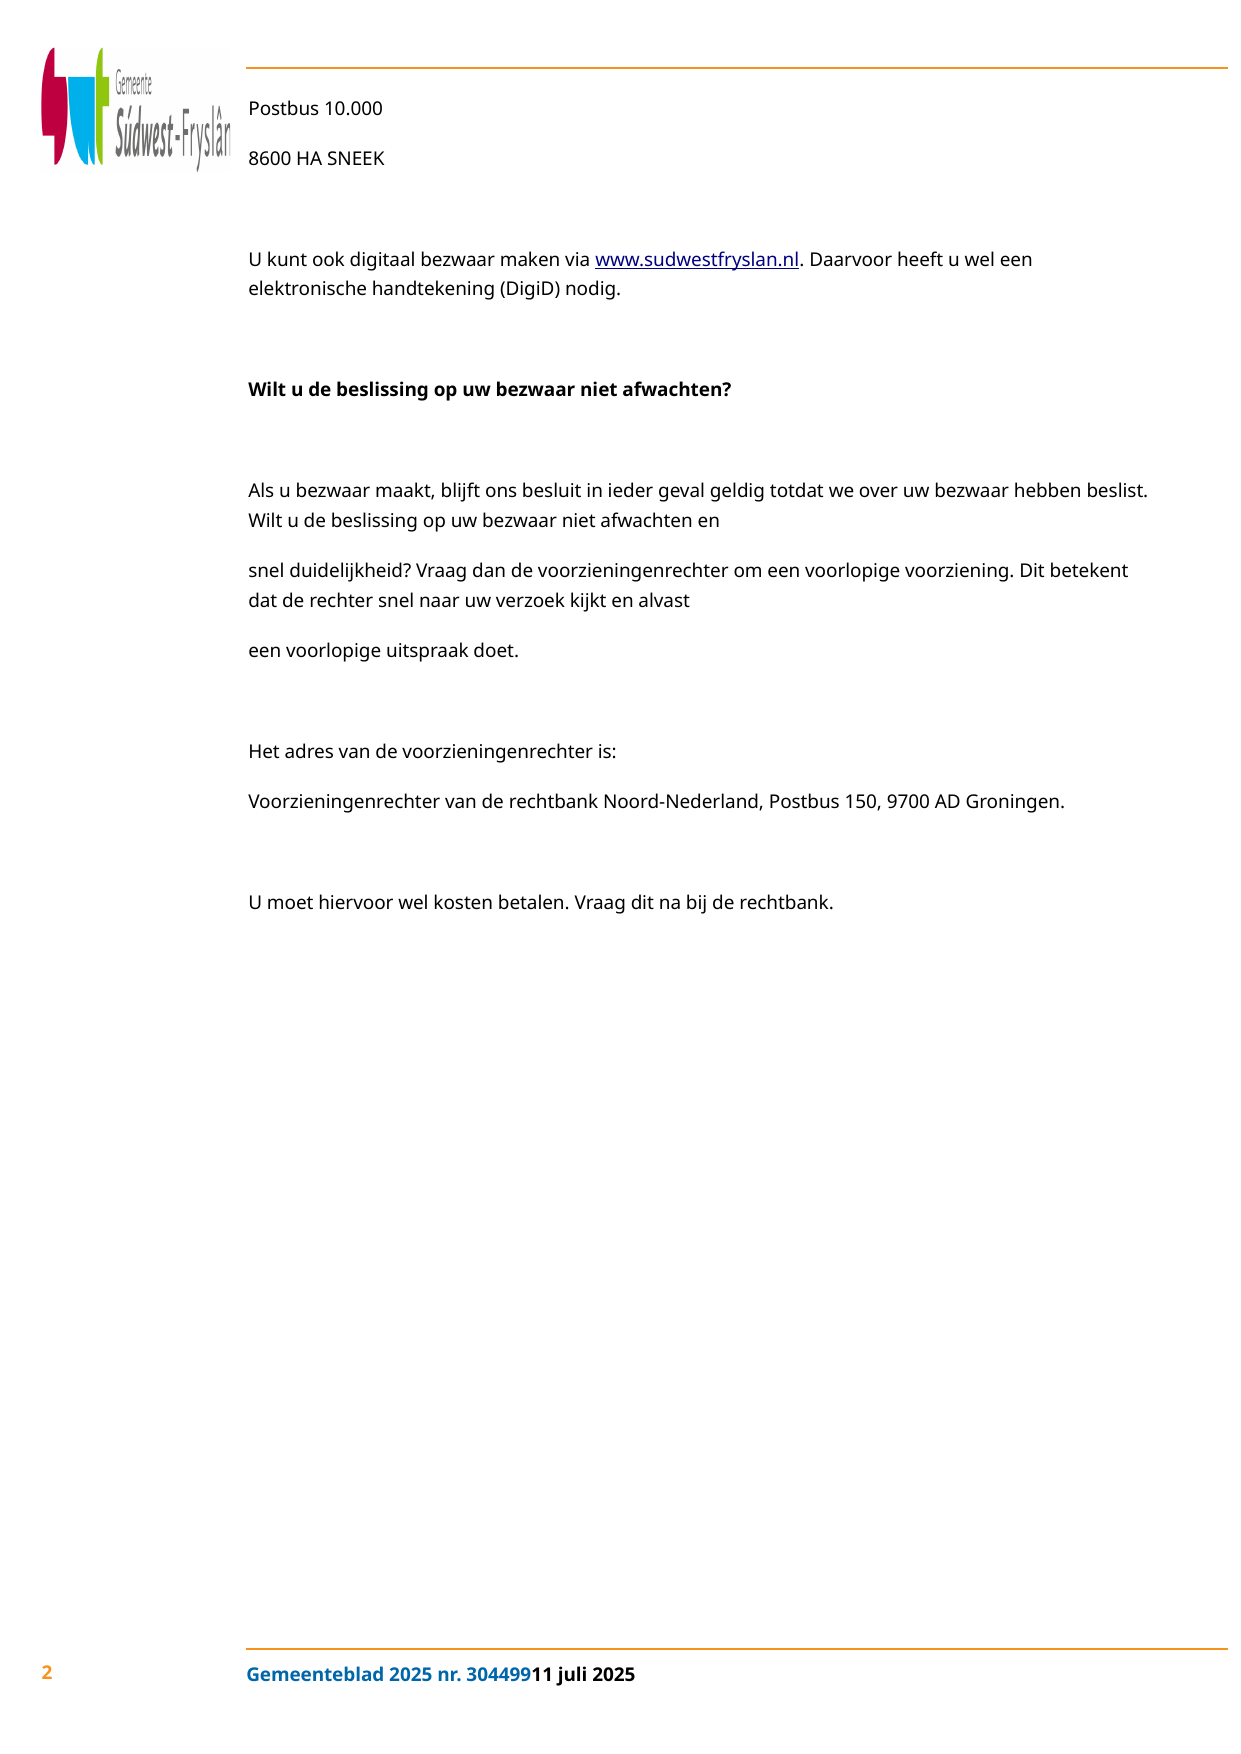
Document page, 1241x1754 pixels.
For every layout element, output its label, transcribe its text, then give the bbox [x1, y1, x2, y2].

picture [41, 47, 231, 172]
text Het adres van de voorzieningenrechter is: [248, 738, 1152, 764]
text Als u bezwaar maakt, blijft ons besluit in ieder geval geldig totdat we over uw bezwaar hebben beslist. Wilt u de beslissing op uw bezwaar niet afwachten en [248, 477, 1152, 533]
text U kunt ook digitaal bezwaar maken via www.sudwestfryslan.nl. Daarvoor heeft u wel een elektronische handtekening (DigiD) nodig. [248, 246, 1152, 301]
text U moet hiervoor wel kosten betalen. Vraag dit na bij de rechtbank. [248, 889, 1152, 915]
text snel duidelijkheid? Vraag dan de voorzieningenrechter om een voorlopige voorziening. Dit betekent dat de rechter snel naar uw verzoek kijkt en alvast [248, 557, 1152, 613]
text een voorlopige uitspraak doet. [248, 637, 1152, 663]
text Wilt u de beslissing op uw bezwaar niet afwachten? [248, 376, 1152, 402]
text 8600 HA SNEEK [248, 145, 1152, 171]
text Postbus 10.000 [248, 95, 1152, 121]
text Voorzieningenrechter van de rechtbank Noord-Nederland, Postbus 150, 9700 AD Groningen. [248, 788, 1152, 814]
